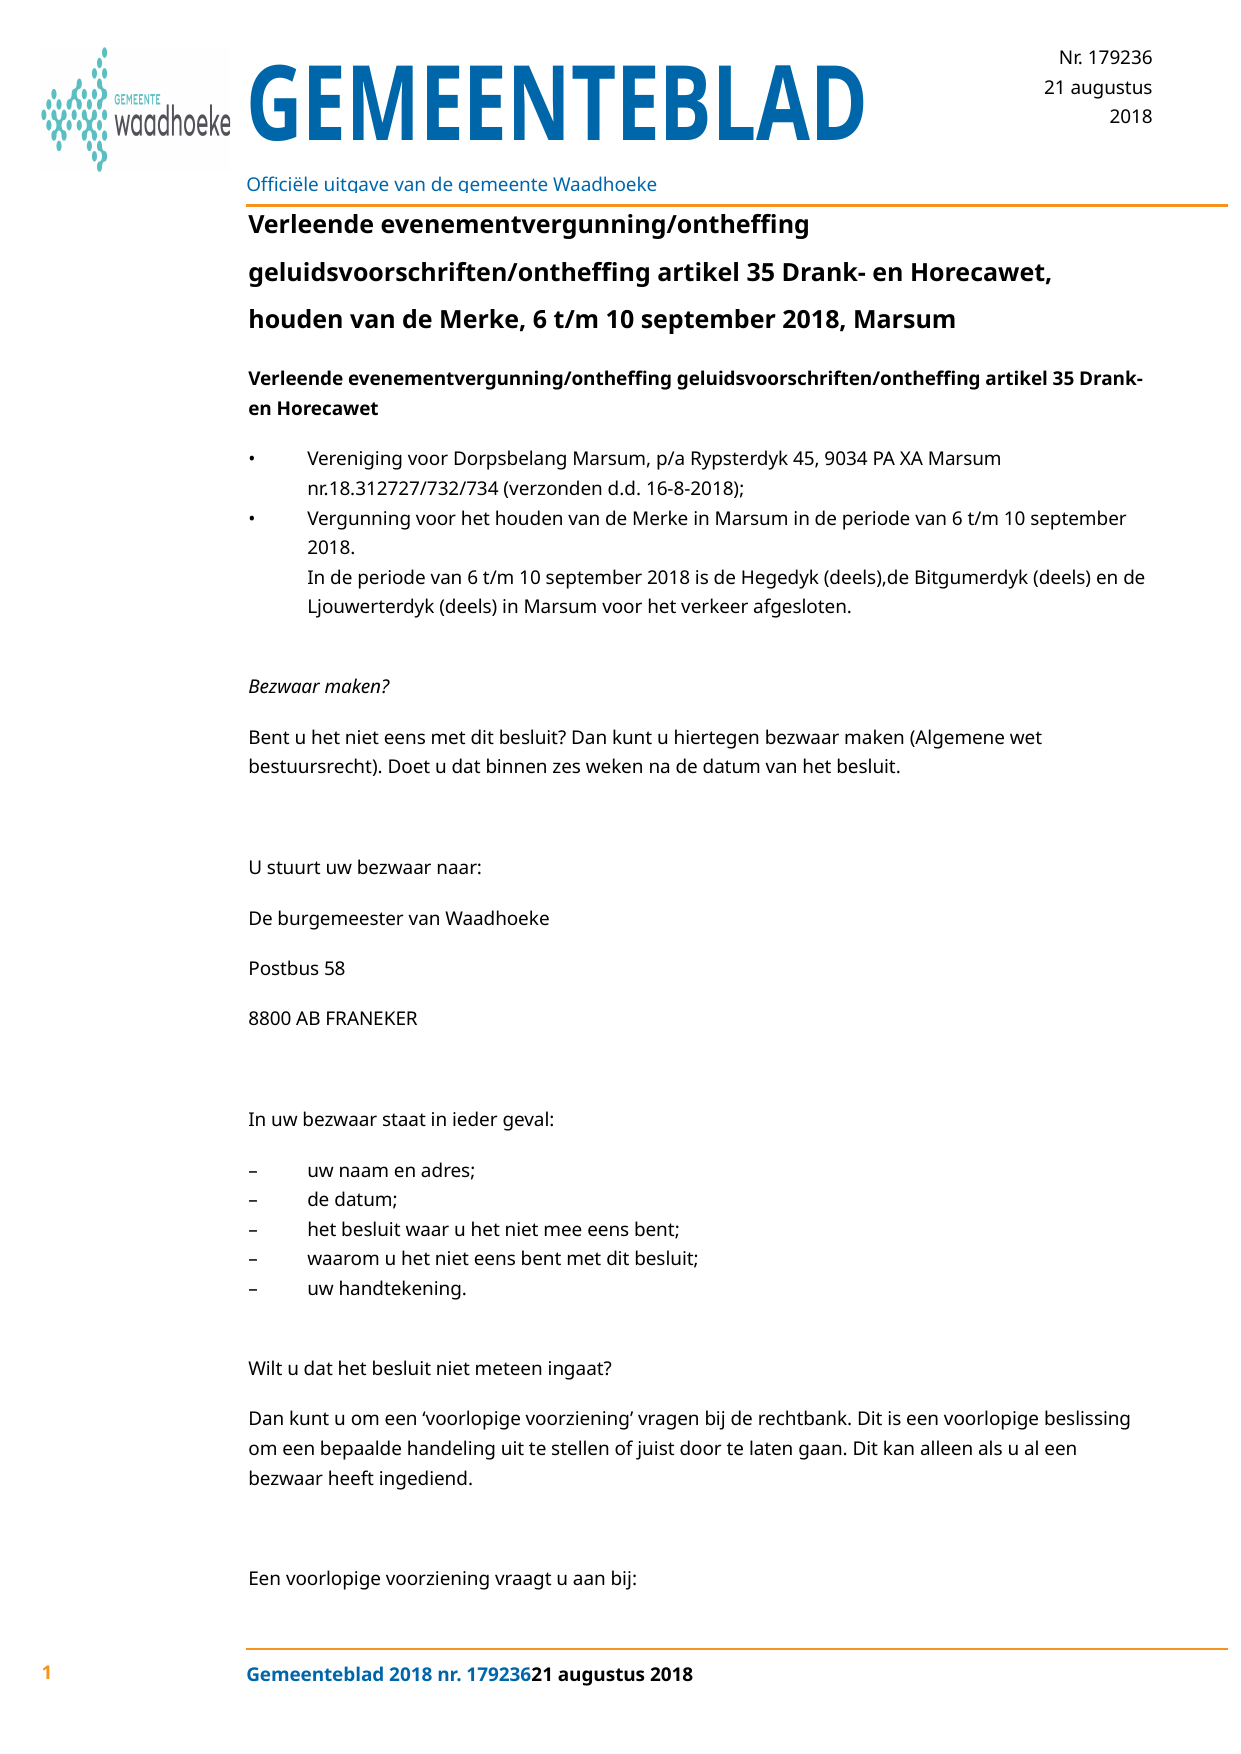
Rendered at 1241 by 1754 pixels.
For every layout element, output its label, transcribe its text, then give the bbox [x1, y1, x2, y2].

text Bent u het niet eens met dit besluit? Dan kunt u hiertegen bezwaar maken (Algemene wet bestuursrecht). Doet u dat binnen zes weken na de datum van het besluit. [248, 724, 1152, 779]
picture [41, 47, 231, 172]
text 8800 AB FRANEKER [248, 1006, 1152, 1031]
list uw handtekening. [248, 1275, 1152, 1301]
text U stuurt uw bezwaar naar: [248, 854, 1152, 880]
list uw naam en adres; [248, 1157, 1152, 1182]
text Postbus 58 [248, 955, 1152, 981]
text Een voorlopige voorziening vraagt u aan bij: [248, 1566, 1152, 1591]
list het besluit waar u het niet mee eens bent; [248, 1216, 1152, 1242]
text Dan kunt u om een ‘voorlopige voorziening’ vragen bij de rechtbank. Dit is een voorlopige beslissing om een bepaalde handeling uit te stellen of juist door te laten gaan. Dit kan alleen als u al een bezwaar heeft ingediend. [248, 1406, 1152, 1490]
text De burgemeester van Waadhoeke [248, 905, 1152, 930]
text Bezwaar maken? [248, 673, 1152, 699]
list de datum; [248, 1186, 1152, 1212]
list In de periode van 6 t/m 10 september 2018 is de Hegedyk (deels),de Bitgumerdyk (deels) en de Ljouwerterdyk (deels) in Marsum voor het verkeer afgesloten. [248, 564, 1152, 619]
list Vergunning voor het houden van de Merke in Marsum in de periode van 6 t/m 10 september 2018. [248, 505, 1152, 560]
list Vereniging voor Dorpsbelang Marsum, p/a Rypsterdyk 45, 9034 PA XA Marsum nr.18.312727/732/734 (verzonden d.d. 16-8-2018); [248, 446, 1152, 501]
text Verleende evenementvergunning/ontheffing geluidsvoorschriften/ontheffing artikel 35 Drank- en Horecawet [248, 366, 1152, 421]
text Wilt u dat het besluit niet meteen ingaat? [248, 1355, 1152, 1381]
list waarom u het niet eens bent met dit besluit; [248, 1246, 1152, 1271]
text Verleende evenementvergunning/ontheffing geluidsvoorschriften/ontheffing artikel 35 Drank- en Horecawet, houden van de Merke, 6 t/m 10 september 2018, Marsum [248, 207, 1152, 336]
text In uw bezwaar staat in ieder geval: [248, 1106, 1152, 1132]
